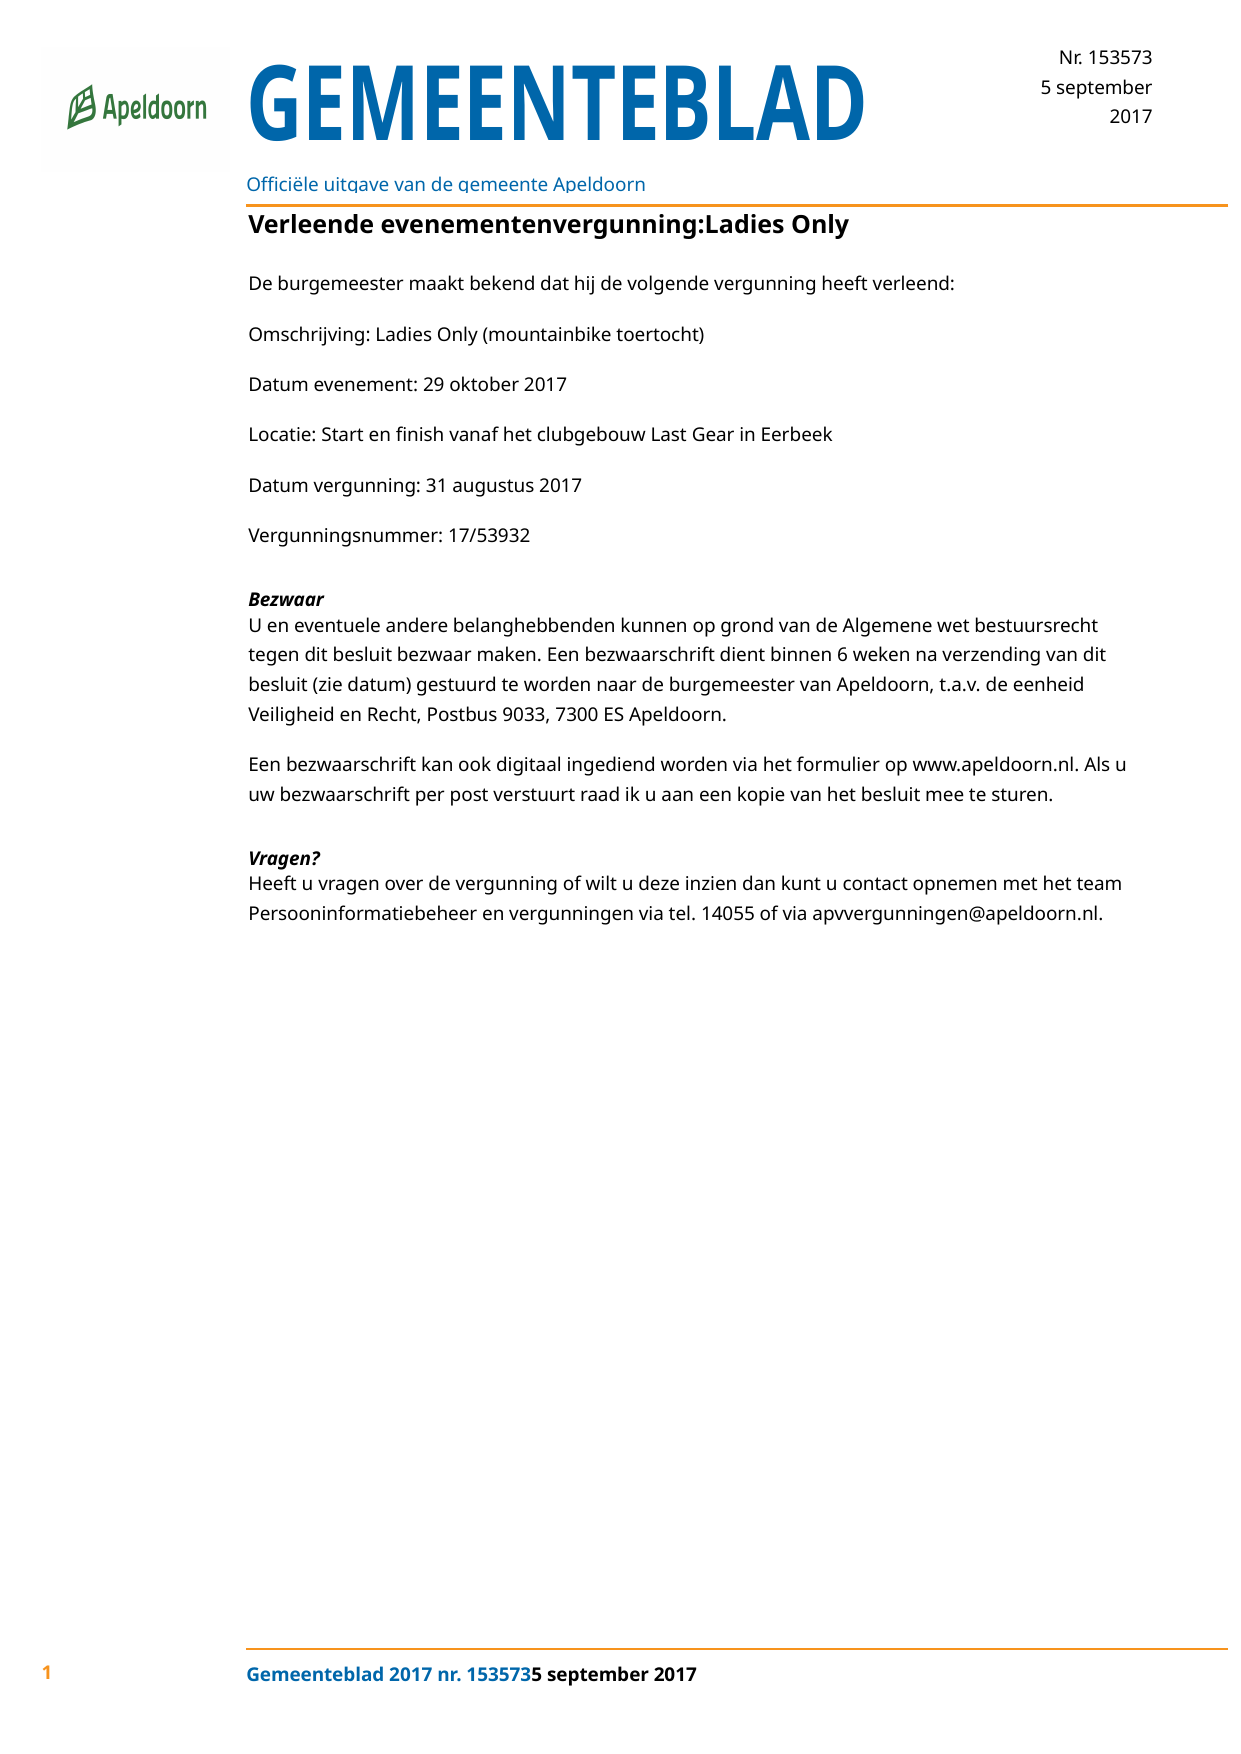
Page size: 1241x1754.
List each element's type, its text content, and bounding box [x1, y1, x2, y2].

text Datum vergunning: 31 augustus 2017 [248, 472, 1152, 498]
text Omschrijving: Ladies Only (mountainbike toertocht) [248, 321, 1152, 346]
text Verleende evenementenvergunning:Ladies Only [248, 207, 1152, 241]
text Datum evenement: 29 oktober 2017 [248, 371, 1152, 397]
text Vergunningsnummer: 17/53932 [248, 522, 1152, 548]
text De burgemeester maakt bekend dat hij de volgende vergunning heeft verleend: [248, 270, 1152, 296]
picture [41, 47, 231, 172]
text Een bezwaarschrift kan ook digitaal ingediend worden via het formulier op www.apeldoorn.nl. Als u uw bezwaarschrift per post verstuurt raad ik u aan een kopie van het besluit mee te sturen. [248, 751, 1152, 807]
text U en eventuele andere belanghebbenden kunnen op grond van de Algemene wet bestuursrecht tegen dit besluit bezwaar maken. Een bezwaarschrift dient binnen 6 weken na verzending van dit besluit (zie datum) gestuurd te worden naar de burgemeester van Apeldoorn, t.a.v. de eenheid Veiligheid en Recht, Postbus 9033, 7300 ES Apeldoorn. [248, 612, 1152, 727]
text Heeft u vragen over de vergunning of wilt u deze inzien dan kunt u contact opnemen met het team Persooninformatiebeheer en vergunningen via tel. 14055 of via apvvergunningen@apeldoorn.nl. [248, 871, 1152, 926]
text Locatie: Start en finish vanaf het clubgebouw Last Gear in Eerbeek [248, 422, 1152, 447]
text Bezwaar [248, 586, 1152, 612]
text Vragen? [248, 845, 1152, 871]
